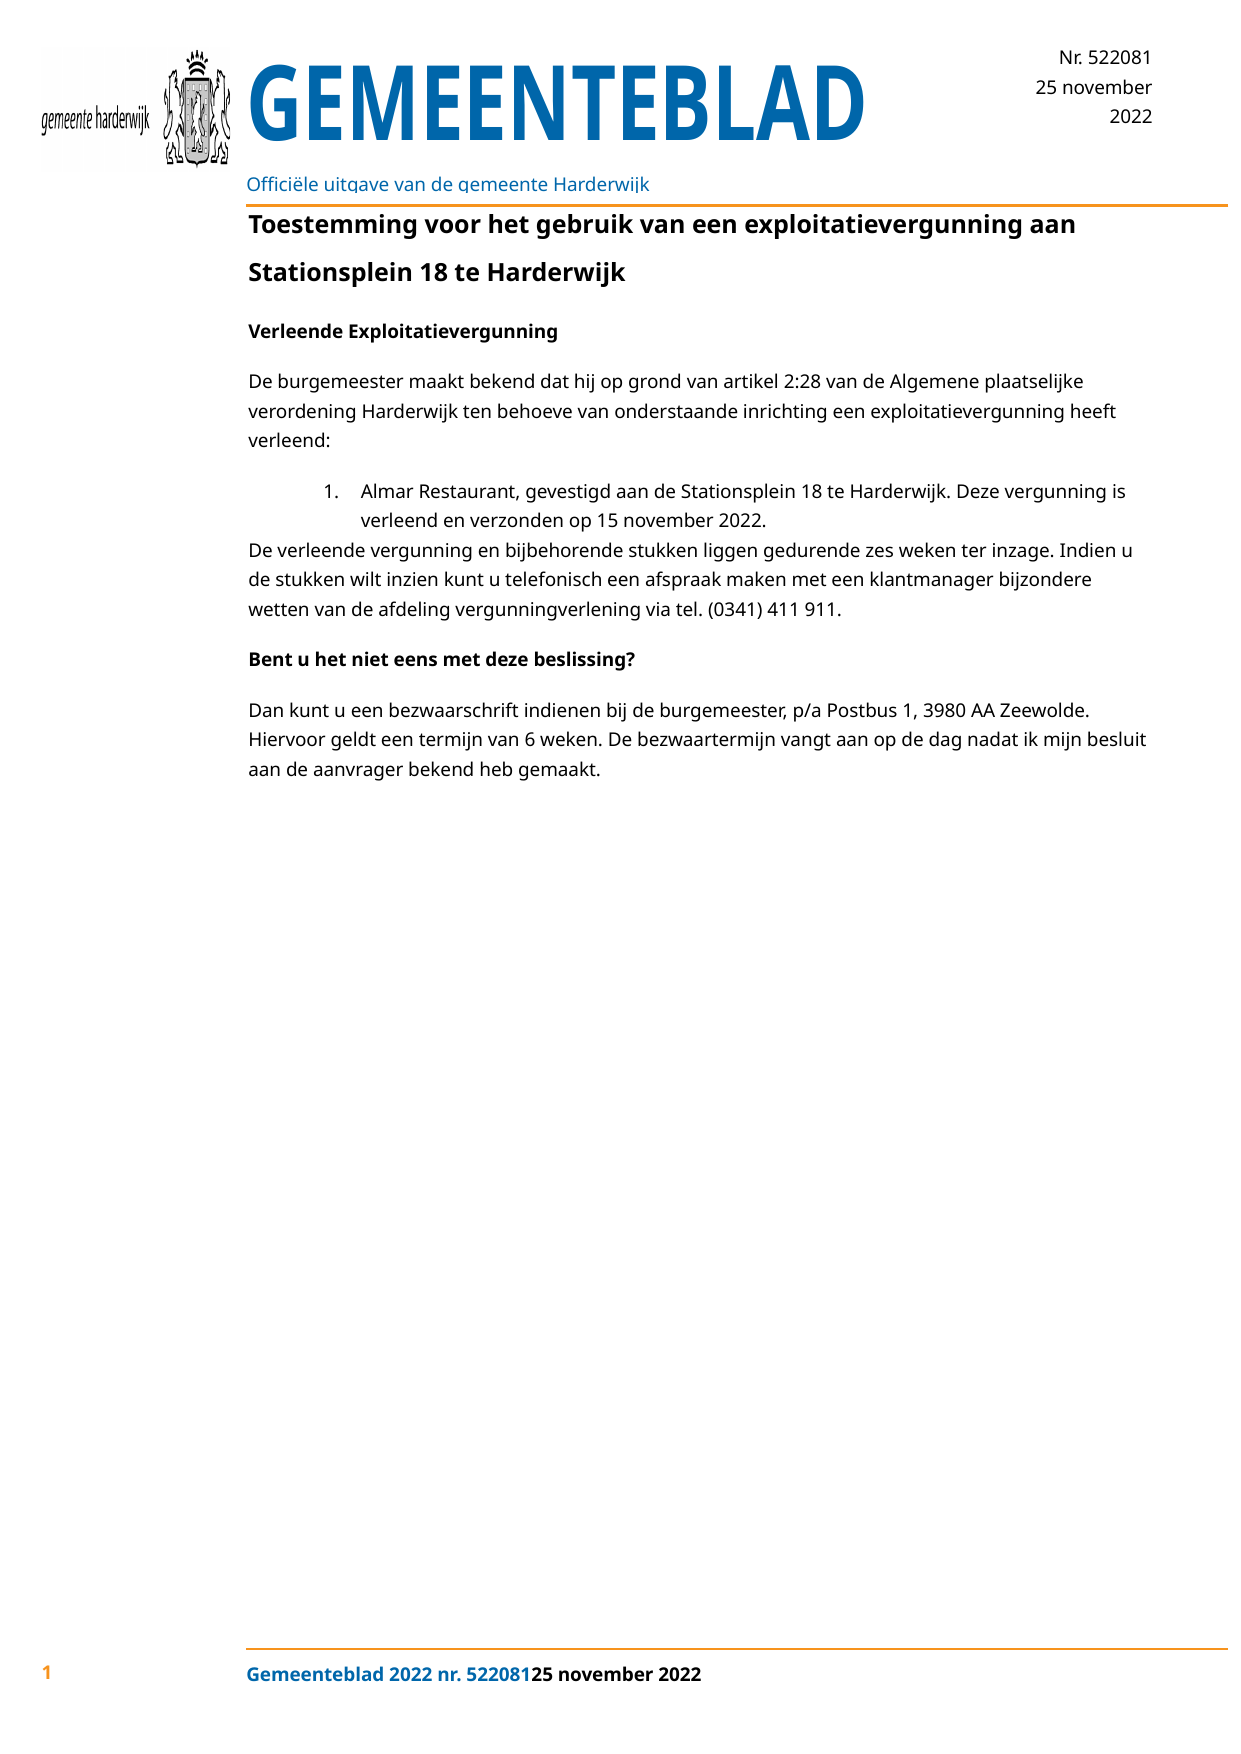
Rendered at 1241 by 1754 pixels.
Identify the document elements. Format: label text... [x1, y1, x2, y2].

text De verleende vergunning en bijbehorende stukken liggen gedurende zes weken ter inzage. Indien u de stukken wilt inzien kunt u telefonisch een afspraak maken met een klantmanager bijzondere wetten van de afdeling vergunningverlening via tel. (0341) 411 911. [248, 537, 1152, 622]
text Toestemming voor het gebruik van een exploitatievergunning aan Stationsplein 18 te Harderwijk [248, 207, 1152, 288]
text De burgemeester maakt bekend dat hij op grond van artikel 2:28 van de Algemene plaatselijke verordening Harderwijk ten behoeve van onderstaande inrichting een exploitatievergunning heeft verleend: [248, 368, 1152, 453]
text Dan kunt u een bezwaarschrift indienen bij de burgemeester, p/a Postbus 1, 3980 AA Zeewolde. Hiervoor geldt een termijn van 6 weken. De bezwaartermijn vangt aan op de dag nadat ik mijn besluit aan de aanvrager bekend heb gemaakt. [248, 697, 1152, 782]
picture [41, 47, 231, 172]
text Verleende Exploitatievergunning [248, 318, 1152, 344]
text Bent u het niet eens met deze beslissing? [248, 647, 1152, 672]
list Almar Restaurant, gevestigd aan de Stationsplein 18 te Harderwijk. Deze vergunning is verleend en verzonden op 15 november 2022. [323, 478, 1152, 533]
